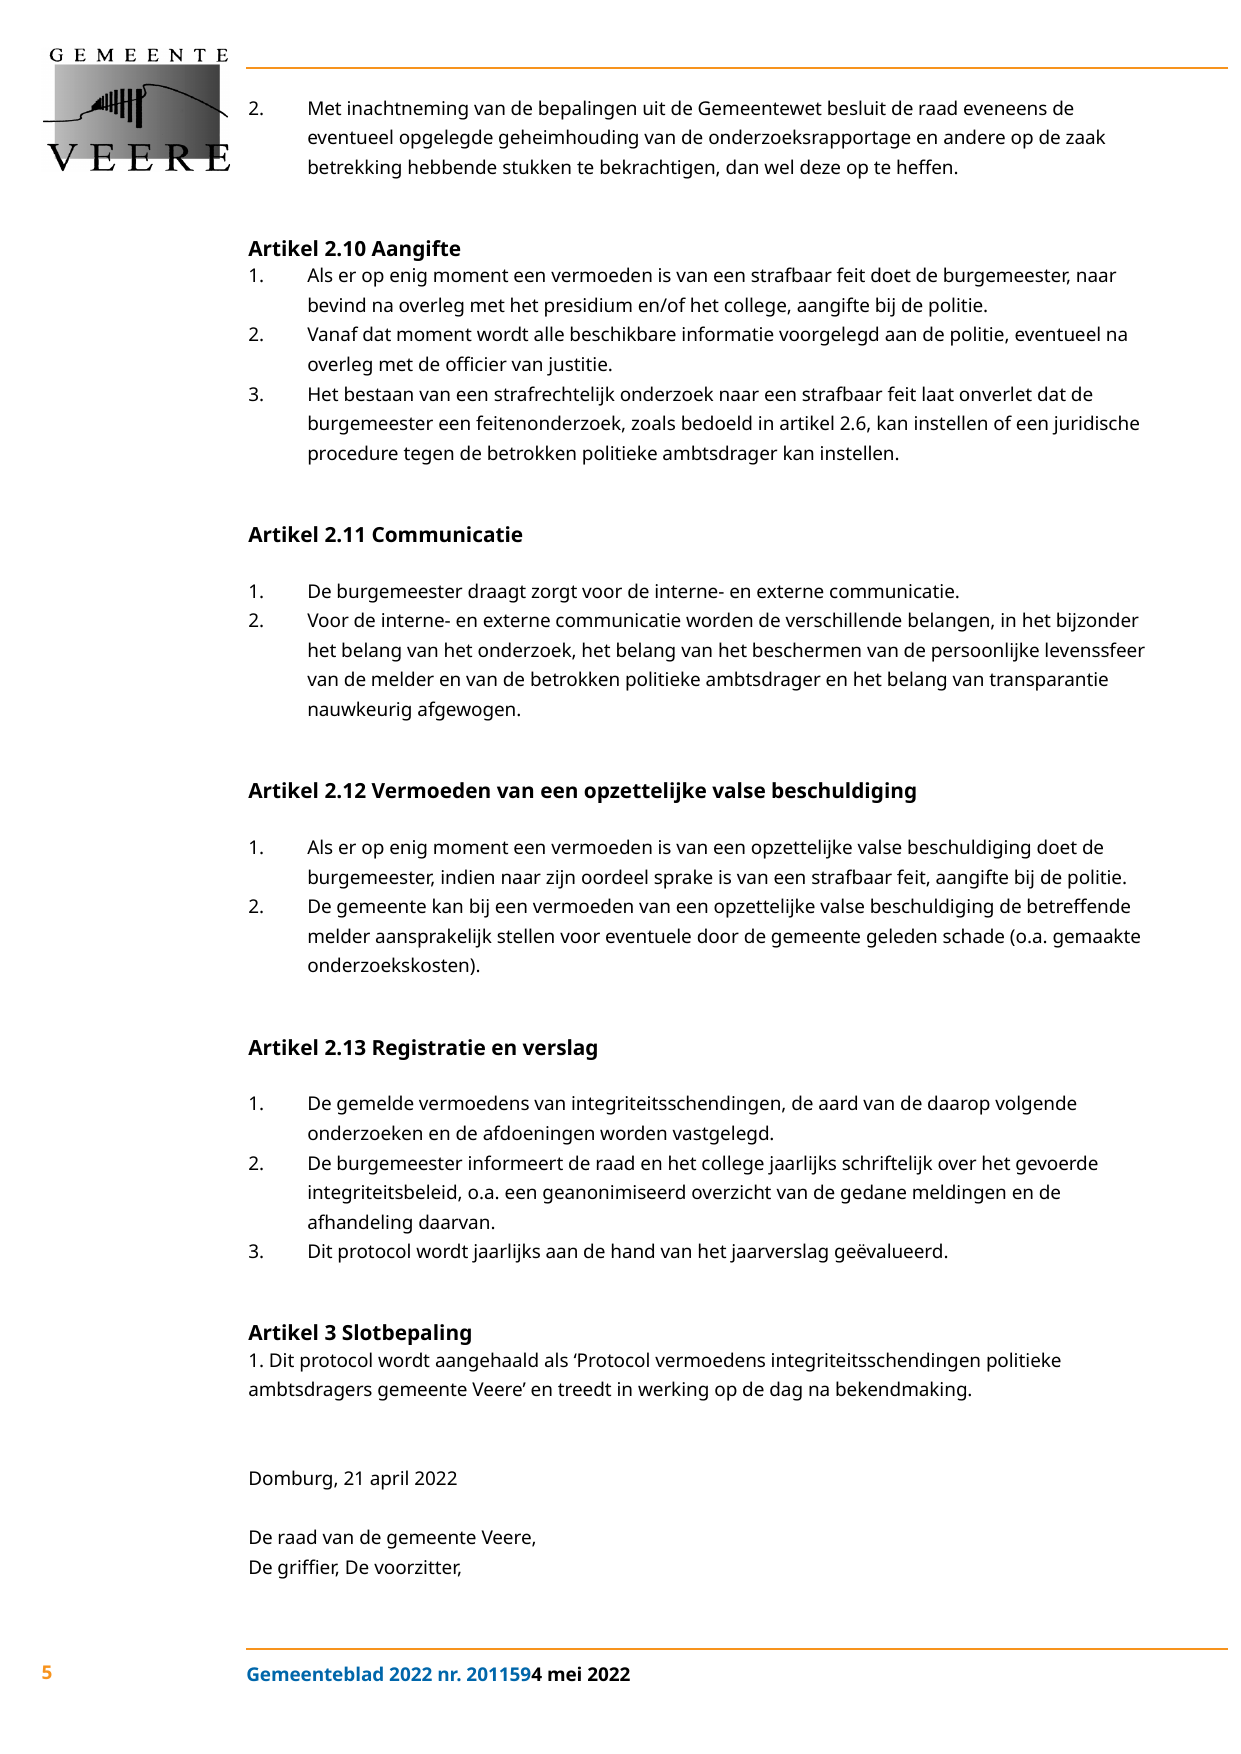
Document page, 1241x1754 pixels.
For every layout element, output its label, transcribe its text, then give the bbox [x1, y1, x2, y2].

text 1. Dit protocol wordt aangehaald als ‘Protocol vermoedens integriteitsschendingen politieke ambtsdragers gemeente Veere’ en treedt in werking op de dag na bekendmaking. [248, 1347, 1152, 1402]
list Vanaf dat moment wordt alle beschikbare informatie voorgelegd aan de politie, eventueel na overleg met de officier van justitie. [248, 322, 1152, 377]
text Artikel 3 Slotbepaling [248, 1318, 1152, 1347]
list De gemelde vermoedens van integriteitsschendingen, de aard van de daarop volgende onderzoeken en de afdoeningen worden vastgelegd. [248, 1091, 1152, 1146]
text Domburg, 21 april 2022 [248, 1465, 1152, 1491]
list Voor de interne- en externe communicatie worden de verschillende belangen, in het bijzonder het belang van het onderzoek, het belang van het beschermen van de persoonlijke levenssfeer van de melder en van de betrokken politieke ambtsdrager en het belang van transparantie nauwkeurig afgewogen. [248, 607, 1152, 722]
list Met inachtneming van de bepalingen uit de Gemeentewet besluit de raad eveneens de eventueel opgelegde geheimhouding van de onderzoeksrapportage en andere op de zaak betrekking hebbende stukken te bekrachtigen, dan wel deze op te heffen. [248, 95, 1152, 180]
text Artikel 2.12 Vermoeden van een opzettelijke valse beschuldiging [248, 776, 1152, 805]
list Het bestaan van een strafrechtelijk onderzoek naar een strafbaar feit laat onverlet dat de burgemeester een feitenonderzoek, zoals bedoeld in artikel 2.6, kan instellen of een juridische procedure tegen de betrokken politieke ambtsdrager kan instellen. [248, 381, 1152, 466]
list Als er op enig moment een vermoeden is van een strafbaar feit doet de burgemeester, naar bevind na overleg met het presidium en/of het college, aangifte bij de politie. [248, 262, 1152, 318]
list Als er op enig moment een vermoeden is van een opzettelijke valse beschuldiging doet de burgemeester, indien naar zijn oordeel sprake is van een strafbaar feit, aangifte bij de politie. [248, 834, 1152, 889]
text Artikel 2.11 Communicatie [248, 520, 1152, 548]
list De burgemeester informeert de raad en het college jaarlijks schriftelijk over het gevoerde integriteitsbeleid, o.a. een geanonimiseerd overzicht van de gedane meldingen en de afhandeling daarvan. [248, 1150, 1152, 1235]
text Artikel 2.13 Registratie en verslag [248, 1033, 1152, 1061]
list De gemeente kan bij een vermoeden van een opzettelijke valse beschuldiging de betreffende melder aansprakelijk stellen voor eventuele door de gemeente geleden schade (o.a. gemaakte onderzoekskosten). [248, 893, 1152, 978]
picture [41, 47, 231, 172]
text Artikel 2.10 Aangifte [248, 234, 1152, 262]
list Dit protocol wordt jaarlijks aan de hand van het jaarverslag geëvalueerd. [248, 1238, 1152, 1264]
list De burgemeester draagt zorgt voor de interne- en externe communicatie. [248, 578, 1152, 604]
text De raad van de gemeente Veere, [248, 1524, 1152, 1550]
text De griffier, De voorzitter, [248, 1554, 1152, 1580]
